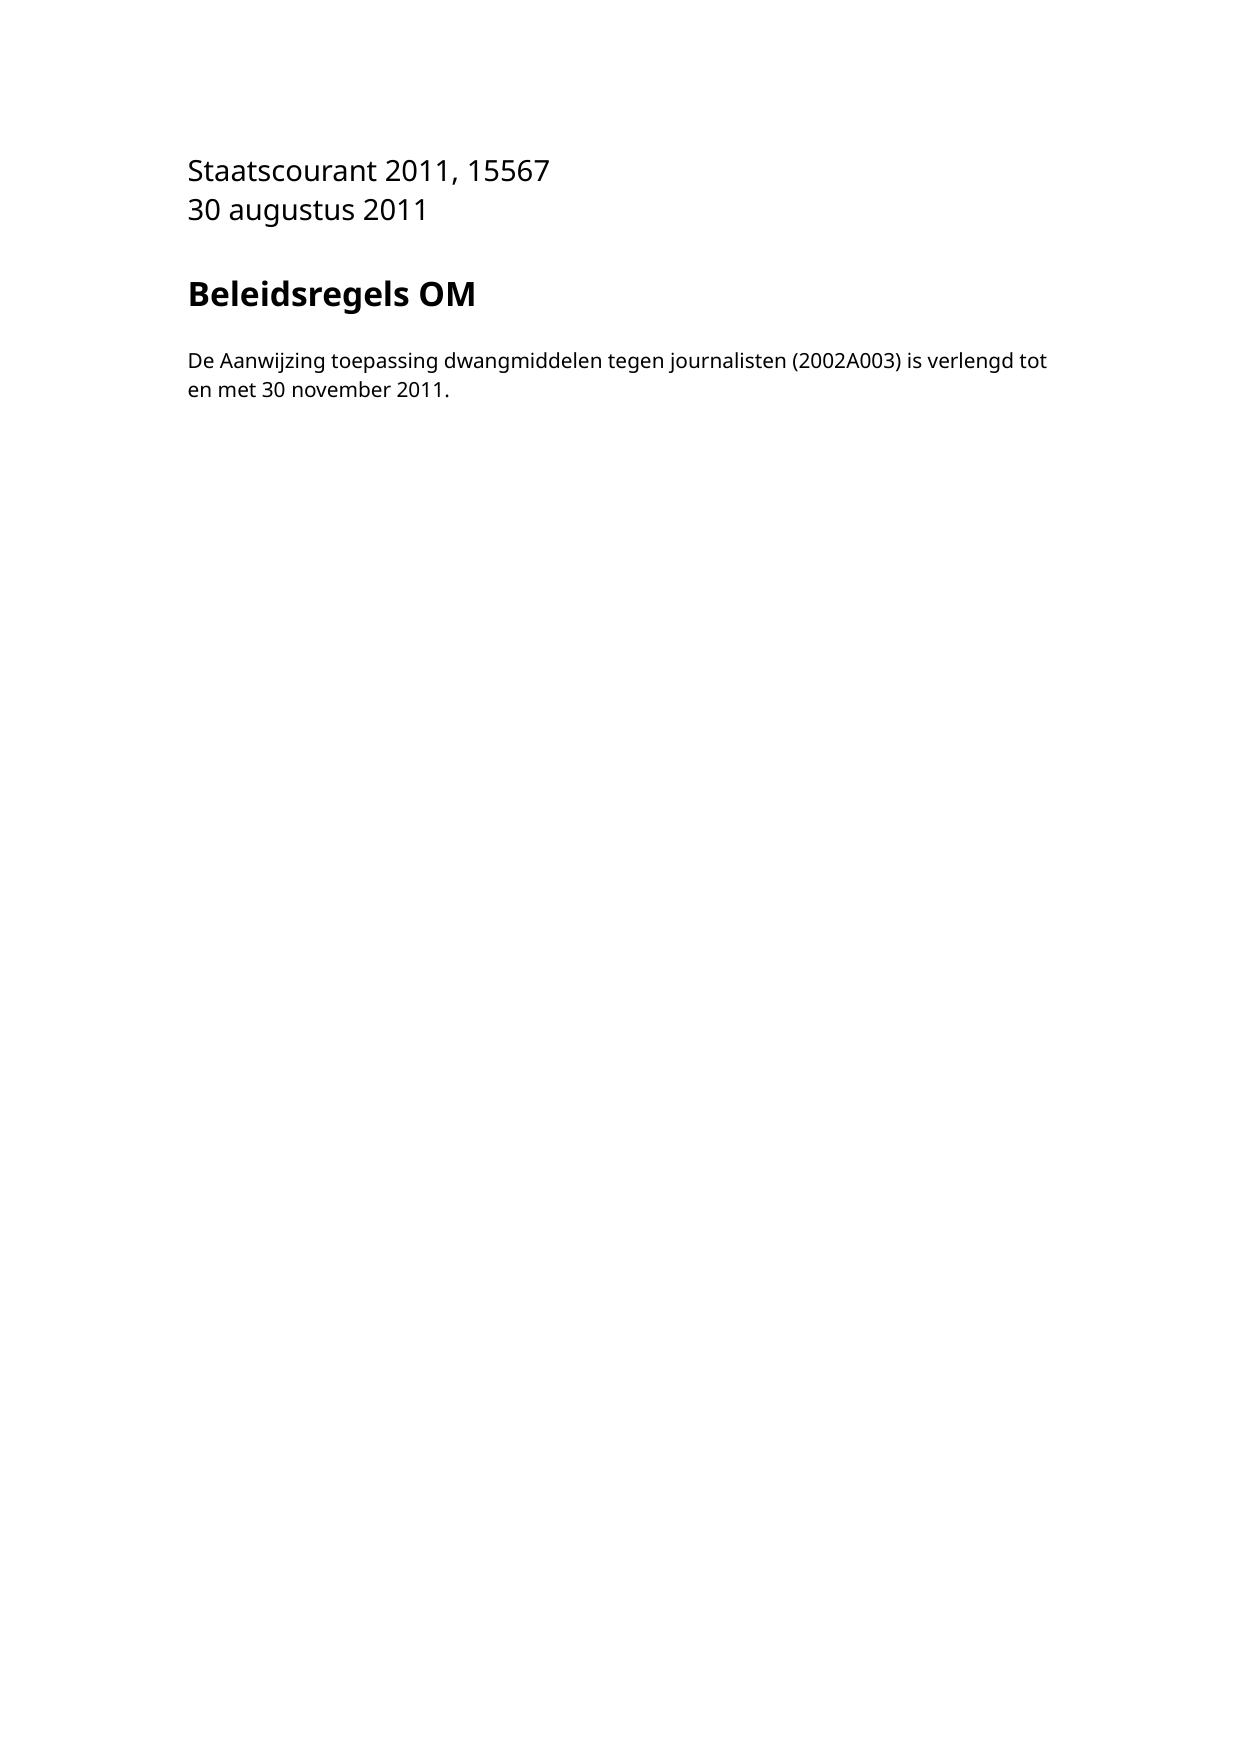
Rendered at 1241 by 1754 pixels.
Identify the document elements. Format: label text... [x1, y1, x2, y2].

text Staatscourant 2011, 15567 [187, 150, 1053, 190]
subtitle Beleidsregels OM [187, 271, 1053, 316]
text De Aanwijzing toepassing dwangmiddelen tegen journalisten (2002A003) is verlengd tot en met 30 november 2011. [187, 346, 1053, 403]
text 30 augustus 2011 [187, 190, 1053, 229]
